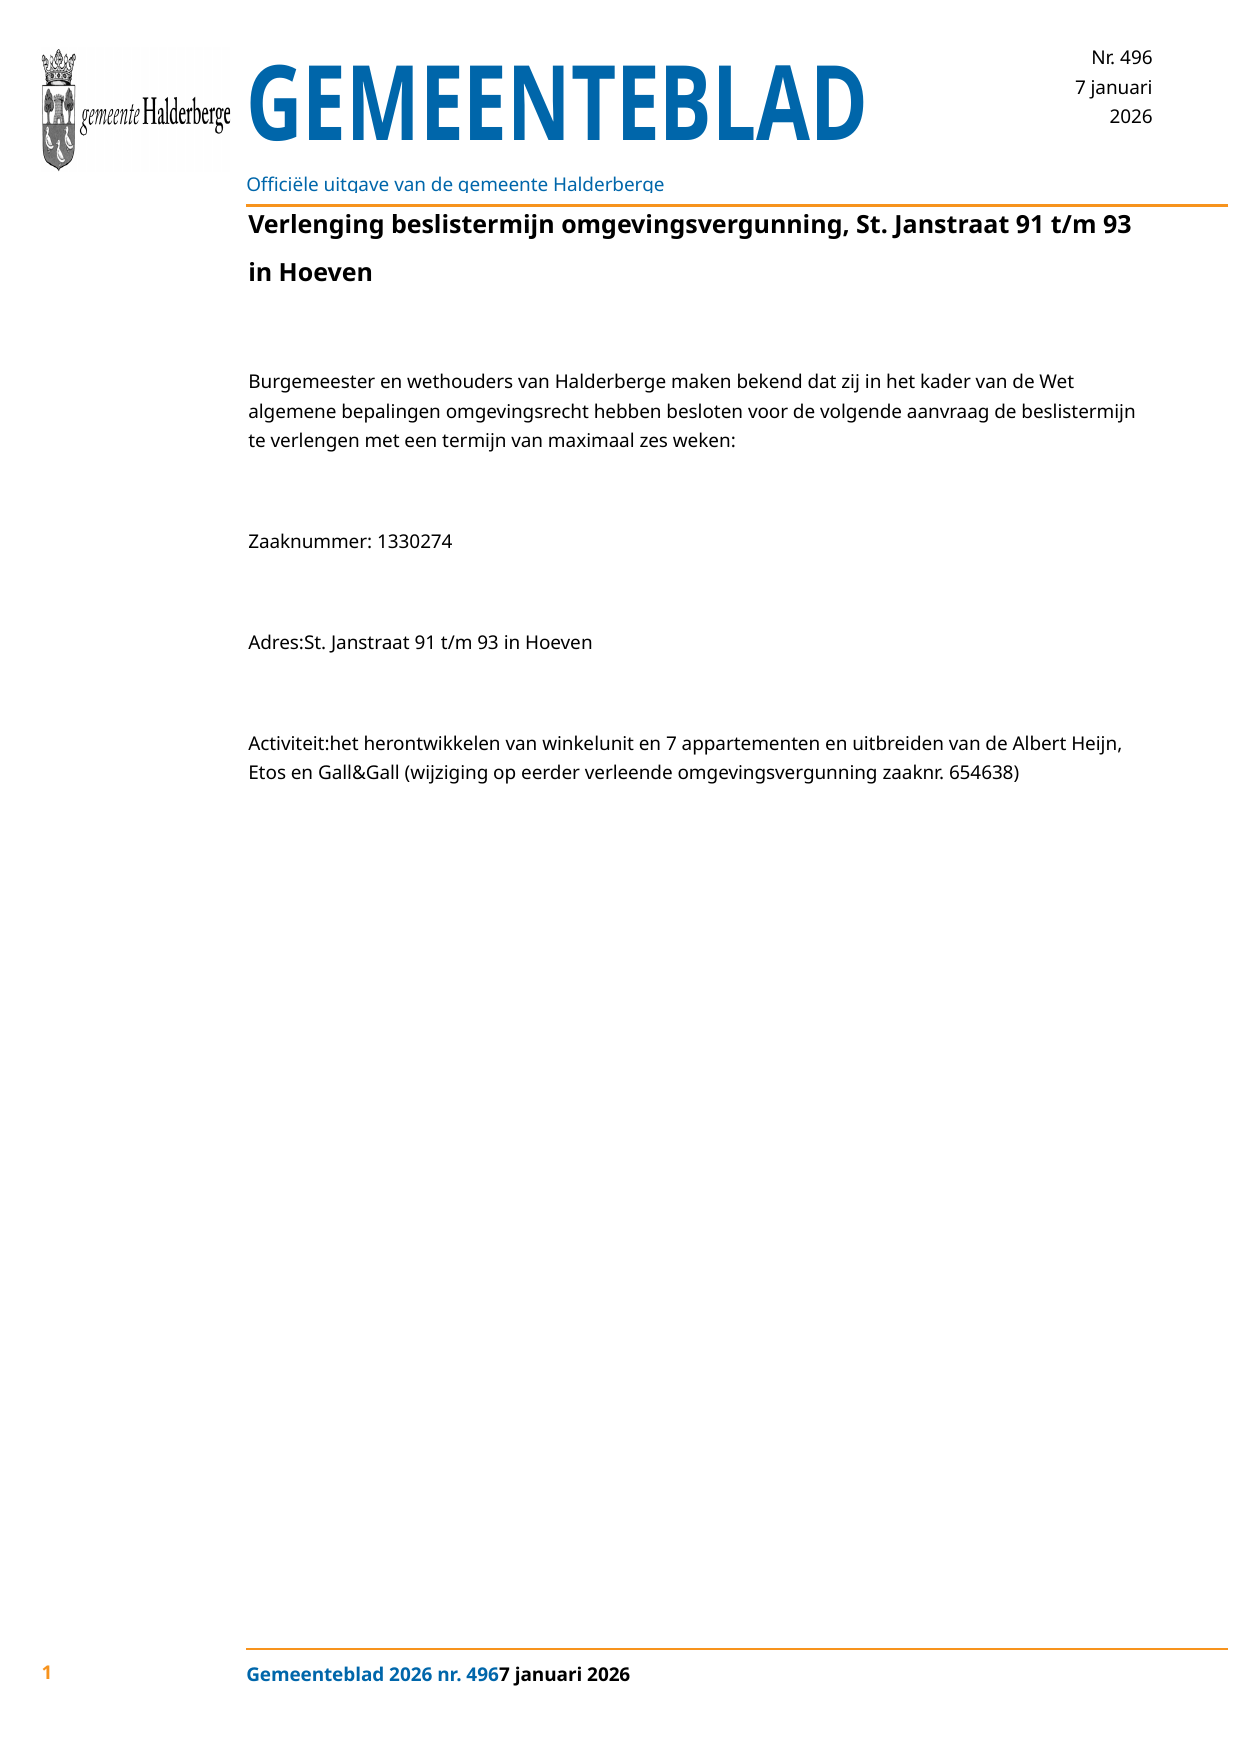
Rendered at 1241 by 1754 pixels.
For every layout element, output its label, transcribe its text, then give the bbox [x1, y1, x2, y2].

picture [41, 47, 231, 172]
text Activiteit:het herontwikkelen van winkelunit en 7 appartementen en uitbreiden van de Albert Heijn, Etos en Gall&Gall (wijziging op eerder verleende omgevingsvergunning zaaknr. 654638) [248, 730, 1152, 785]
text Adres:St. Janstraat 91 t/m 93 in Hoeven [248, 629, 1152, 655]
text Verlenging beslistermijn omgevingsvergunning, St. Janstraat 91 t/m 93 in Hoeven [248, 207, 1152, 288]
text Burgemeester en wethouders van Halderberge maken bekend dat zij in het kader van de Wet algemene bepalingen omgevingsrecht hebben besloten voor de volgende aanvraag de beslistermijn te verlengen met een termijn van maximaal zes weken: [248, 368, 1152, 453]
text Zaaknummer: 1330274 [248, 528, 1152, 554]
